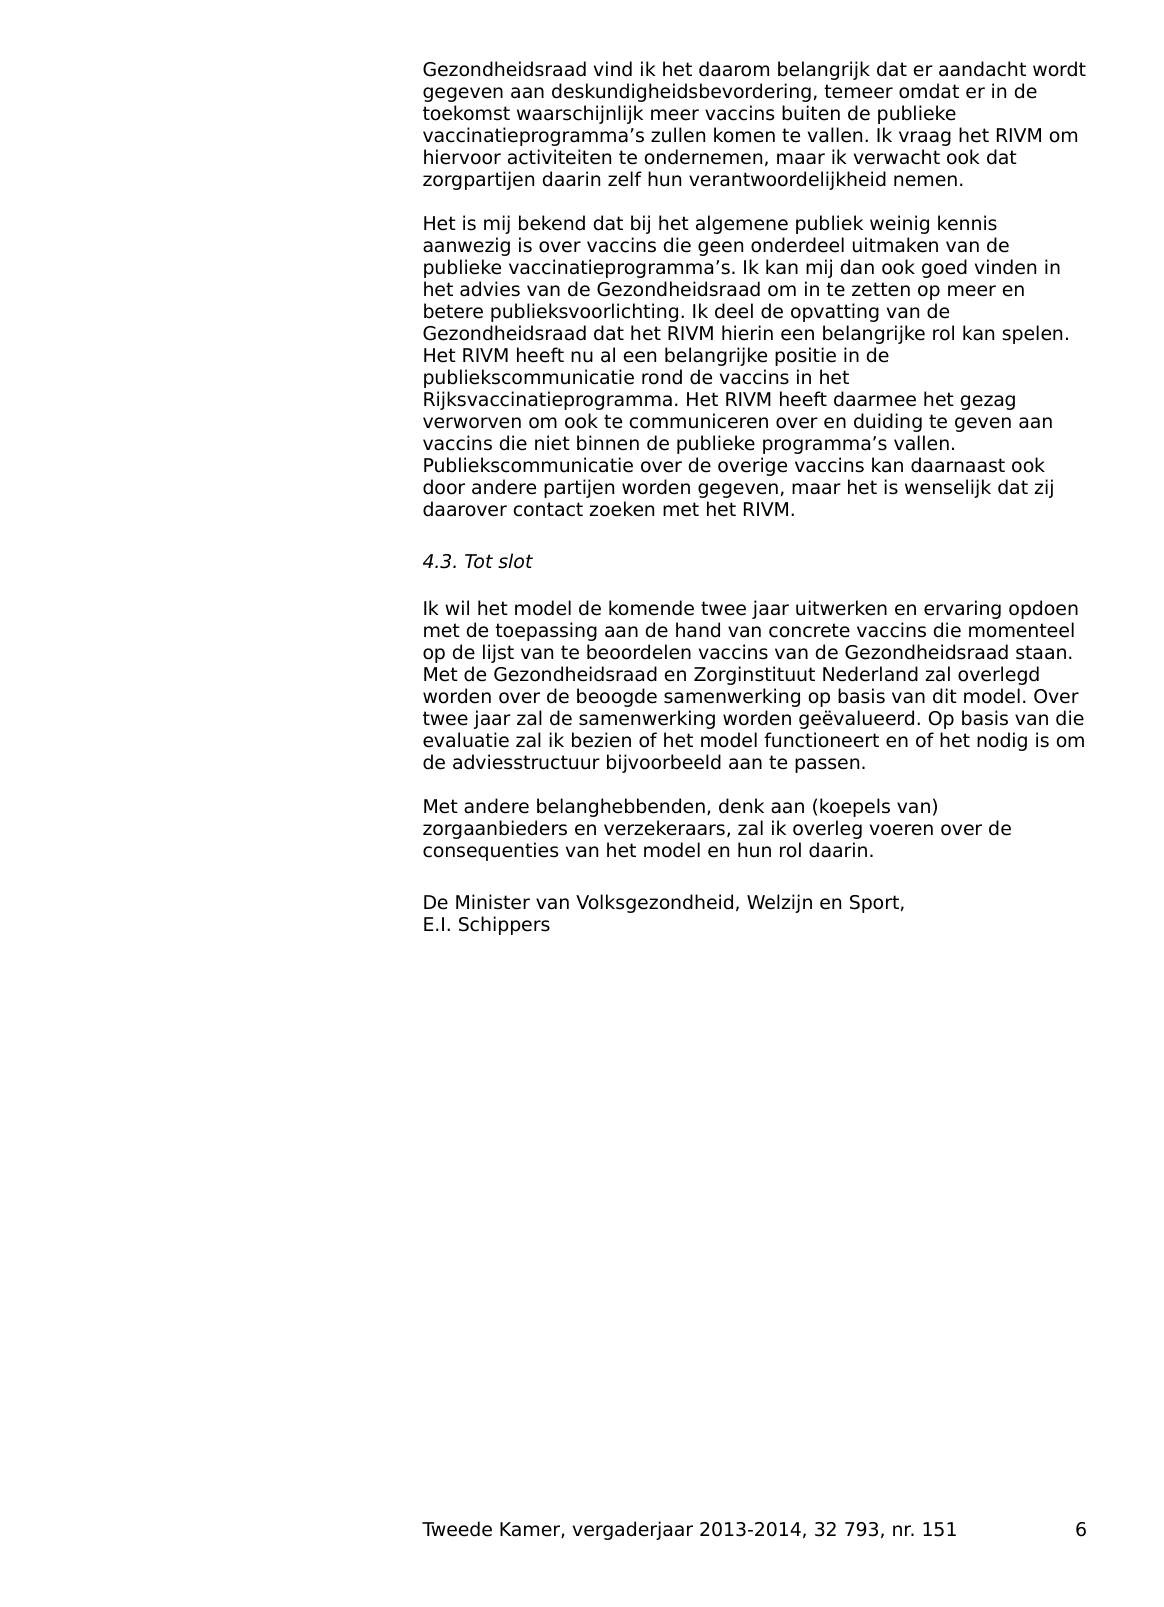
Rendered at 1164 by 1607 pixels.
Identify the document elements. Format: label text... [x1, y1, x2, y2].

text Met andere belanghebbenden, denk aan (koepels van) zorgaanbieders en verzekeraars, zal ik overleg voeren over de consequenties van het model en hun rol daarin. [422, 796, 1087, 862]
text Het is mij bekend dat bij het algemene publiek weinig kennis aanwezig is over vaccins die geen onderdeel uitmaken van de publieke vaccinatieprogramma’s. Ik kan mij dan ook goed vinden in het advies van de Gezondheidsraad om in te zetten op meer en betere publieksvoorlichting. Ik deel de opvatting van de Gezondheidsraad dat het RIVM hierin een belangrijke rol kan spelen. Het RIVM heeft nu al een belangrijke positie in de publiekscommunicatie rond de vaccins in het Rijksvaccinatieprogramma. Het RIVM heeft daarmee het gezag verworven om ook te communiceren over en duiding te geven aan vaccins die niet binnen de publieke programma’s vallen. Publiekscommunicatie over de overige vaccins kan daarnaast ook door andere partijen worden gegeven, maar het is wenselijk dat zij daarover contact zoeken met het RIVM. [422, 213, 1087, 521]
text Ik wil het model de komende twee jaar uitwerken en ervaring opdoen met de toepassing aan de hand van concrete vaccins die momenteel op de lijst van te beoordelen vaccins van de Gezondheidsraad staan. Met de Gezondheidsraad en Zorginstituut Nederland zal overlegd worden over de beoogde samenwerking op basis van dit model. Over twee jaar zal de samenwerking worden geëvalueerd. Op basis van die evaluatie zal ik bezien of het model functioneert en of het nodig is om de adviesstructuur bijvoorbeeld aan te passen. [422, 598, 1087, 774]
subtitle 4.3. Tot slot [422, 551, 1087, 573]
text Gezondheidsraad vind ik het daarom belangrijk dat er aandacht wordt gegeven aan deskundigheidsbevordering, temeer omdat er in de toekomst waarschijnlijk meer vaccins buiten de publieke vaccinatieprogramma’s zullen komen te vallen. Ik vraag het RIVM om hiervoor activiteiten te ondernemen, maar ik verwacht ook dat zorgpartijen daarin zelf hun verantwoordelijkheid nemen. [422, 59, 1087, 191]
text De Minister van Volksgezondheid, Welzijn en Sport, E.I. Schippers [422, 892, 1087, 936]
